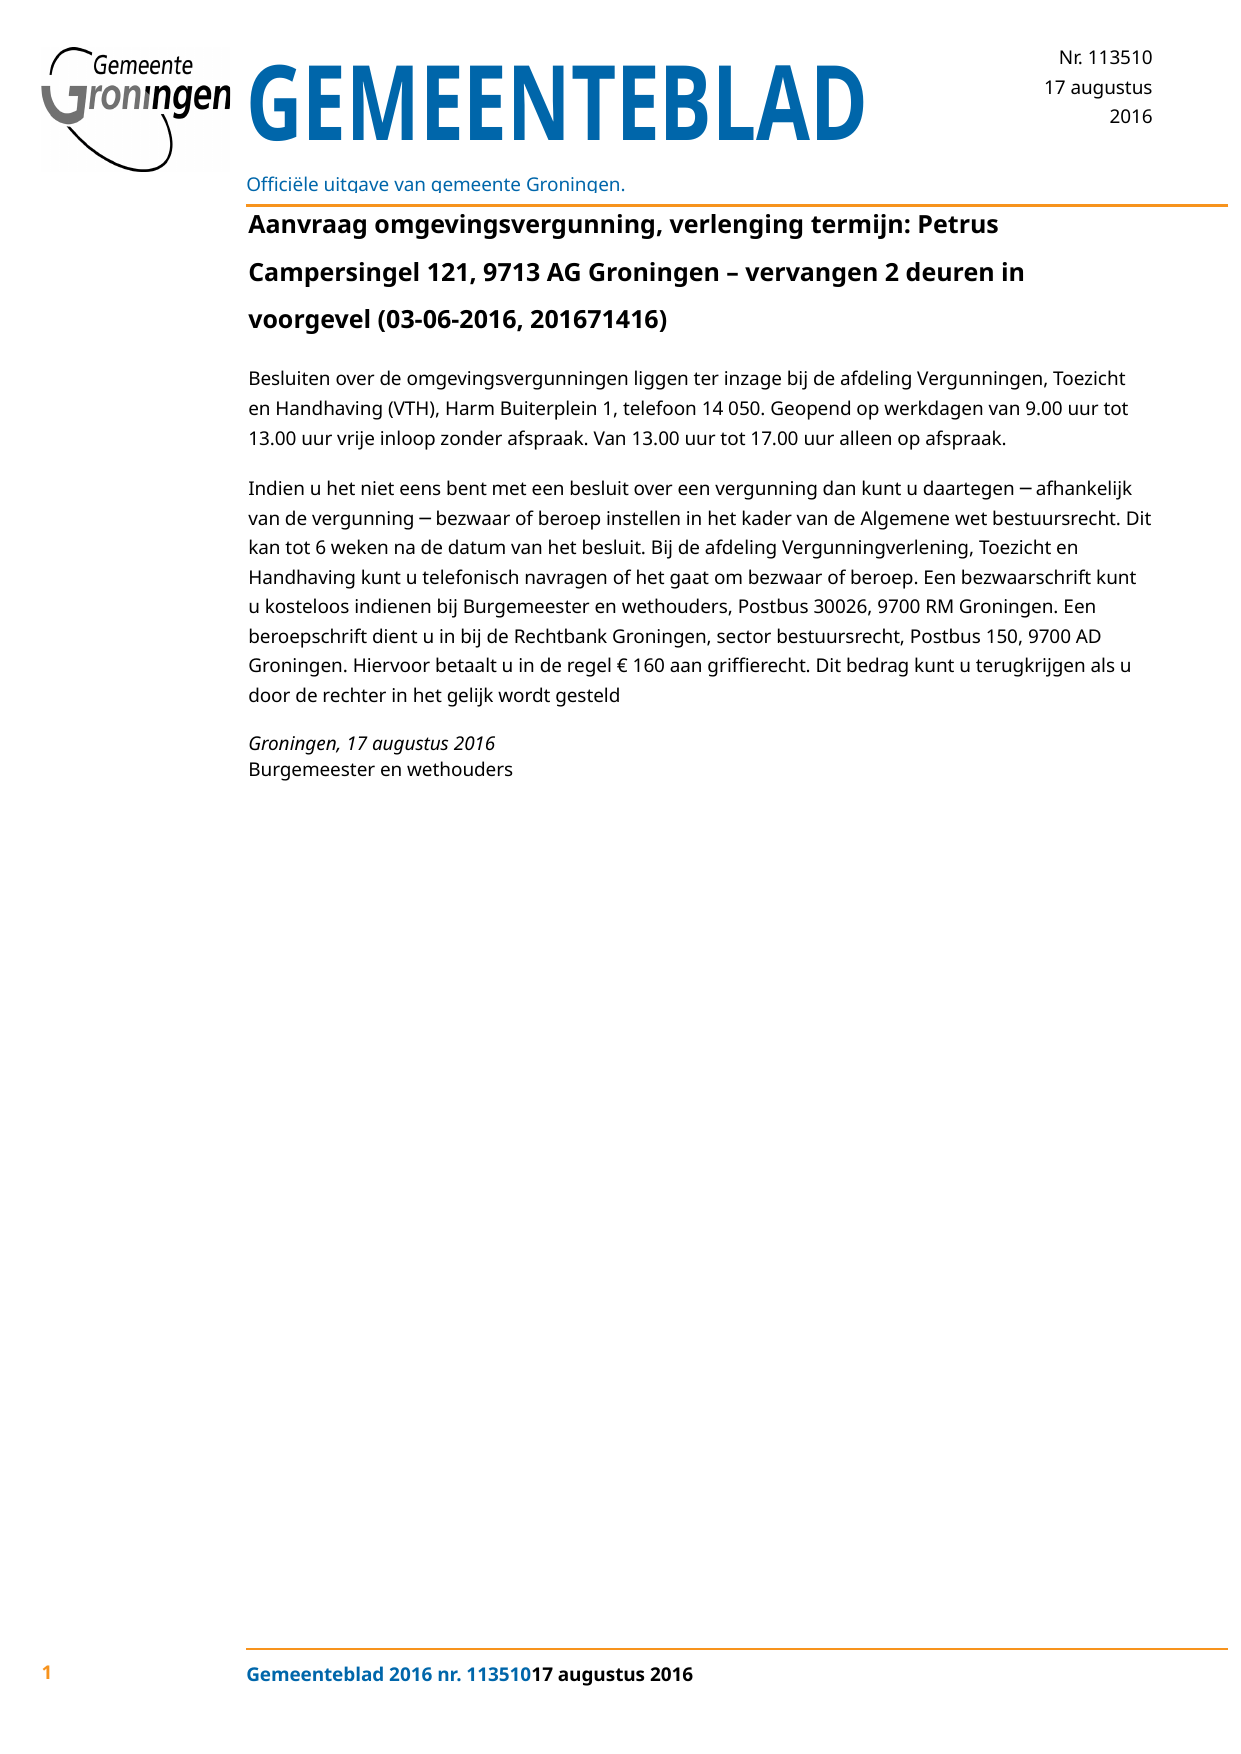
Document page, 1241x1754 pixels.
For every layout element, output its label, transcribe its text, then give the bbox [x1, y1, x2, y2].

text Indien u het niet eens bent met een besluit over een vergunning dan kunt u daartegen ─ afhankelijk van de vergunning ─ bezwaar of beroep instellen in het kader van de Algemene wet bestuursrecht. Dit kan tot 6 weken na de datum van het besluit. Bij de afdeling Vergunningverlening, Toezicht en Handhaving kunt u telefonisch navragen of het gaat om bezwaar of beroep. Een bezwaarschrift kunt u kosteloos indienen bij Burgemeester en wethouders, Postbus 30026, 9700 RM Groningen. Een beroepschrift dient u in bij de Rechtbank Groningen, sector bestuursrecht, Postbus 150, 9700 AD Groningen. Hiervoor betaalt u in de regel € 160 aan griffierecht. Dit bedrag kunt u terugkrijgen als u door de rechter in het gelijk wordt gesteld [248, 475, 1152, 708]
text Groningen, 17 augustus 2016 [248, 730, 1152, 756]
text Aanvraag omgevingsvergunning, verlenging termijn: Petrus Campersingel 121, 9713 AG Groningen – vervangen 2 deuren in voorgevel (03-06-2016, 201671416) [248, 207, 1152, 336]
text Burgemeester en wethouders [248, 756, 1152, 781]
text Besluiten over de omgevingsvergunningen liggen ter inzage bij de afdeling Vergunningen, Toezicht en Handhaving (VTH), Harm Buiterplein 1, telefoon 14 050. Geopend op werkdagen van 9.00 uur tot 13.00 uur vrije inloop zonder afspraak. Van 13.00 uur tot 17.00 uur alleen op afspraak. [248, 366, 1152, 450]
picture [41, 47, 231, 172]
